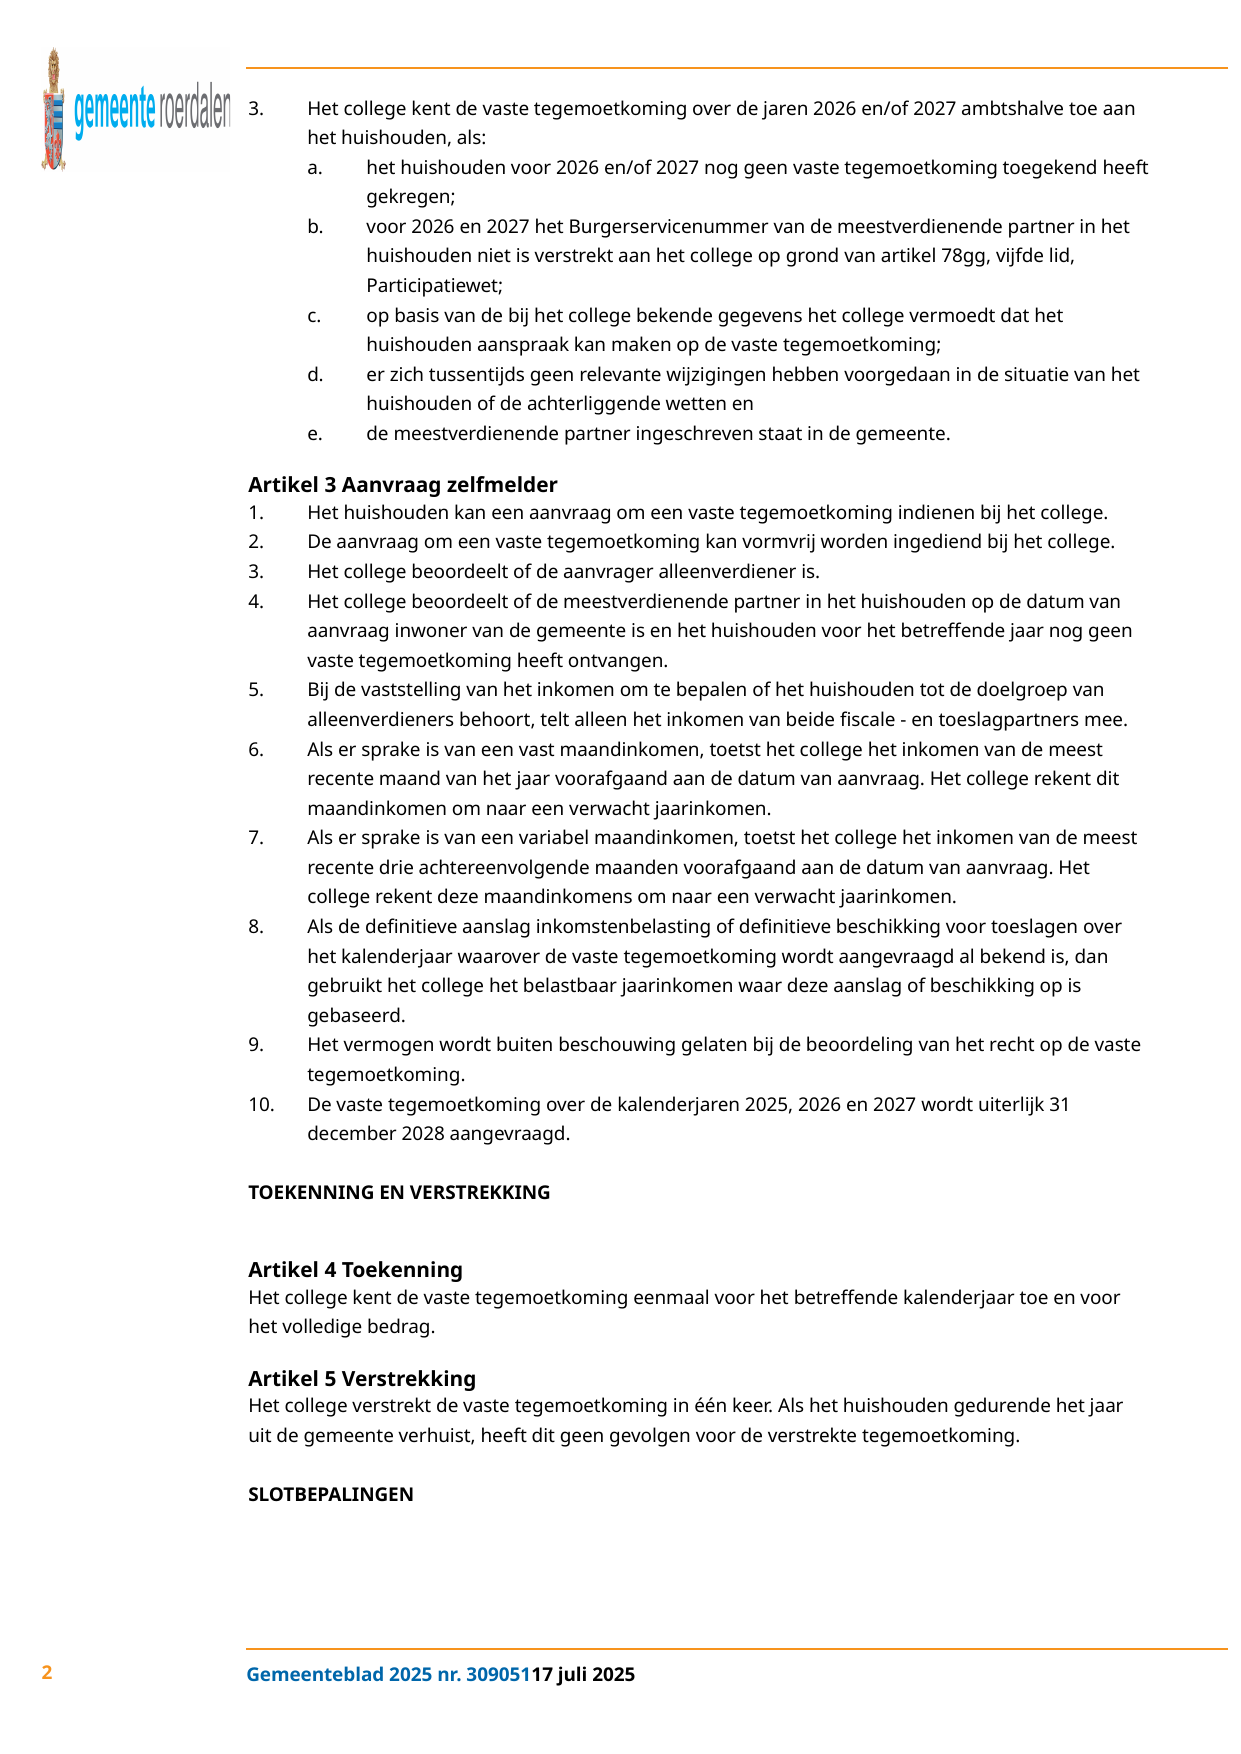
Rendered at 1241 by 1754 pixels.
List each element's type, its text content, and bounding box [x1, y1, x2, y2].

picture [41, 47, 231, 172]
list Het vermogen wordt buiten beschouwing gelaten bij de beoordeling van het recht op de vaste tegemoetkoming. [248, 1032, 1152, 1087]
list Het college beoordeelt of de meestverdienende partner in het huishouden op de datum van aanvraag inwoner van de gemeente is en het huishouden voor het betreffende jaar nog geen vaste tegemoetkoming heeft ontvangen. [248, 588, 1152, 673]
text Artikel 5 Verstrekking [248, 1364, 1152, 1392]
list voor 2026 en 2027 het Burgerservicenummer van de meestverdienende partner in het huishouden niet is verstrekt aan het college op grond van artikel 78gg, vijfde lid, Participatiewet; [307, 213, 1152, 298]
list Als er sprake is van een variabel maandinkomen, toetst het college het inkomen van de meest recente drie achtereenvolgende maanden voorafgaand aan de datum van aanvraag. Het college rekent deze maandinkomens om naar een verwacht jaarinkomen. [248, 824, 1152, 909]
list op basis van de bij het college bekende gegevens het college vermoedt dat het huishouden aanspraak kan maken op de vaste tegemoetkoming; [307, 302, 1152, 357]
list de meestverdienende partner ingeschreven staat in de gemeente. [307, 420, 1152, 446]
list er zich tussentijds geen relevante wijzigingen hebben voorgedaan in de situatie van het huishouden of de achterliggende wetten en [307, 361, 1152, 416]
text Artikel 3 Aanvraag zelfmelder [248, 471, 1152, 499]
list het huishouden voor 2026 en/of 2027 nog geen vaste tegemoetkoming toegekend heeft gekregen; [307, 154, 1152, 209]
list Het college kent de vaste tegemoetkoming over de jaren 2026 en/of 2027 ambtshalve toe aan het huishouden, als: [248, 95, 1152, 150]
list Als de definitieve aanslag inkomstenbelasting of definitieve beschikking voor toeslagen over het kalenderjaar waarover de vaste tegemoetkoming wordt aangevraagd al bekend is, dan gebruikt het college het belastbaar jaarinkomen waar deze aanslag of beschikking op is gebaseerd. [248, 913, 1152, 1028]
list Het college beoordeelt of de aanvrager alleenverdiener is. [248, 558, 1152, 584]
text TOEKENNING EN VERSTREKKING [248, 1179, 1152, 1205]
list Het huishouden kan een aanvraag om een vaste tegemoetkoming indienen bij het college. [248, 499, 1152, 525]
list De aanvraag om een vaste tegemoetkoming kan vormvrij worden ingediend bij het college. [248, 529, 1152, 554]
list De vaste tegemoetkoming over de kalenderjaren 2025, 2026 en 2027 wordt uiterlijk 31 december 2028 aangevraagd. [248, 1091, 1152, 1146]
text Het college verstrekt de vaste tegemoetkoming in één keer. Als het huishouden gedurende het jaar uit de gemeente verhuist, heeft dit geen gevolgen voor de verstrekte tegemoetkoming. [248, 1392, 1152, 1448]
text Artikel 4 Toekenning [248, 1256, 1152, 1284]
text Het college kent de vaste tegemoetkoming eenmaal voor het betreffende kalenderjaar toe en voor het volledige bedrag. [248, 1284, 1152, 1339]
text SLOTBEPALINGEN [248, 1481, 1152, 1507]
list Bij de vaststelling van het inkomen om te bepalen of het huishouden tot de doelgroep van alleenverdieners behoort, telt alleen het inkomen van beide fiscale - en toeslagpartners mee. [248, 677, 1152, 732]
list Als er sprake is van een vast maandinkomen, toetst het college het inkomen van de meest recente maand van het jaar voorafgaand aan de datum van aanvraag. Het college rekent dit maandinkomen om naar een verwacht jaarinkomen. [248, 736, 1152, 821]
